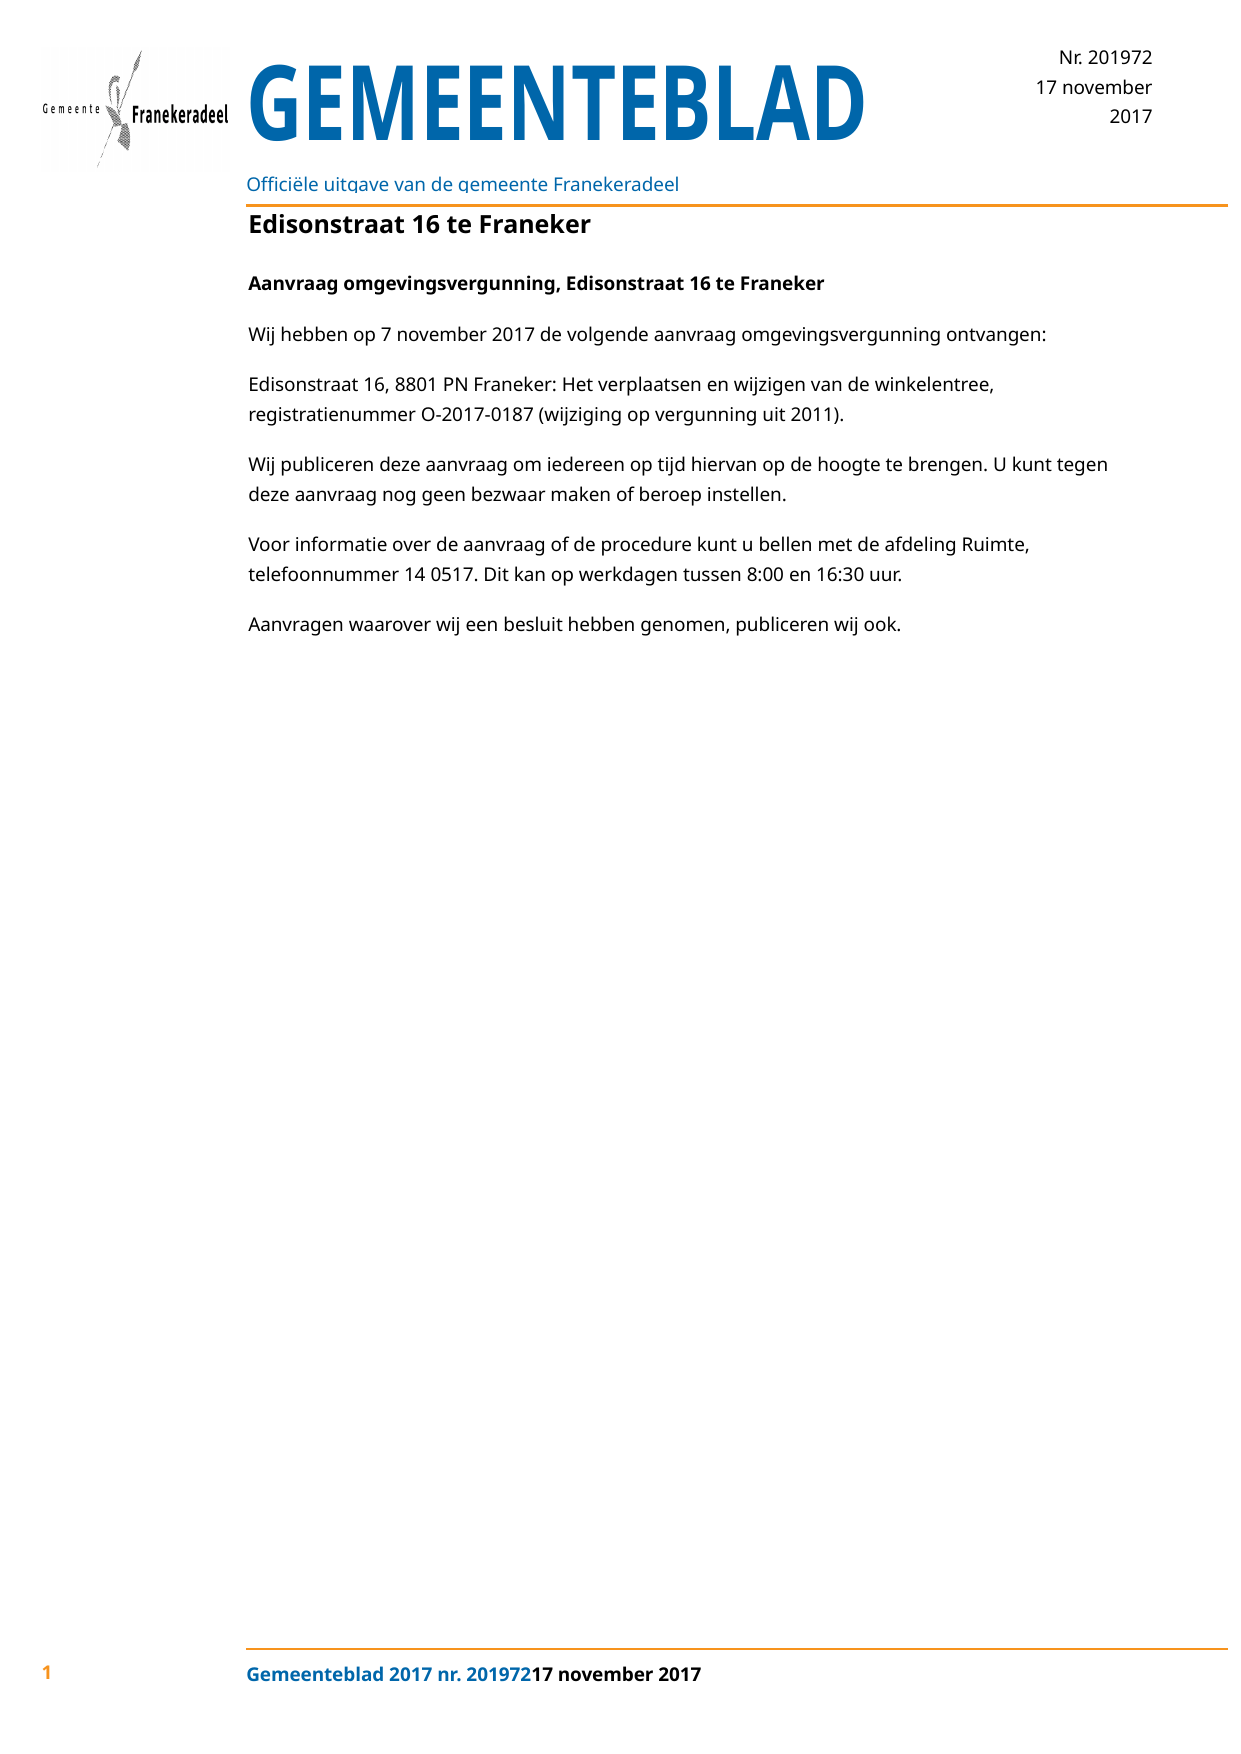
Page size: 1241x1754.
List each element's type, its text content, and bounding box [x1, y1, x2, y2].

text Aanvragen waarover wij een besluit hebben genomen, publiceren wij ook. [248, 611, 1152, 637]
text Edisonstraat 16 te Franeker [248, 207, 1152, 241]
text Voor informatie over de aanvraag of de procedure kunt u bellen met de afdeling Ruimte, telefoonnummer 14 0517. Dit kan op werkdagen tussen 8:00 en 16:30 uur. [248, 531, 1152, 586]
picture [41, 47, 231, 172]
text Aanvraag omgevingsvergunning, Edisonstraat 16 te Franeker [248, 270, 1152, 296]
text Wij hebben op 7 november 2017 de volgende aanvraag omgevingsvergunning ontvangen: [248, 321, 1152, 346]
text Edisonstraat 16, 8801 PN Franeker: Het verplaatsen en wijzigen van de winkelentree, registratienummer O-2017-0187 (wijziging op vergunning uit 2011). [248, 371, 1152, 426]
text Wij publiceren deze aanvraag om iedereen op tijd hiervan op de hoogte te brengen. U kunt tegen deze aanvraag nog geen bezwaar maken of beroep instellen. [248, 451, 1152, 506]
